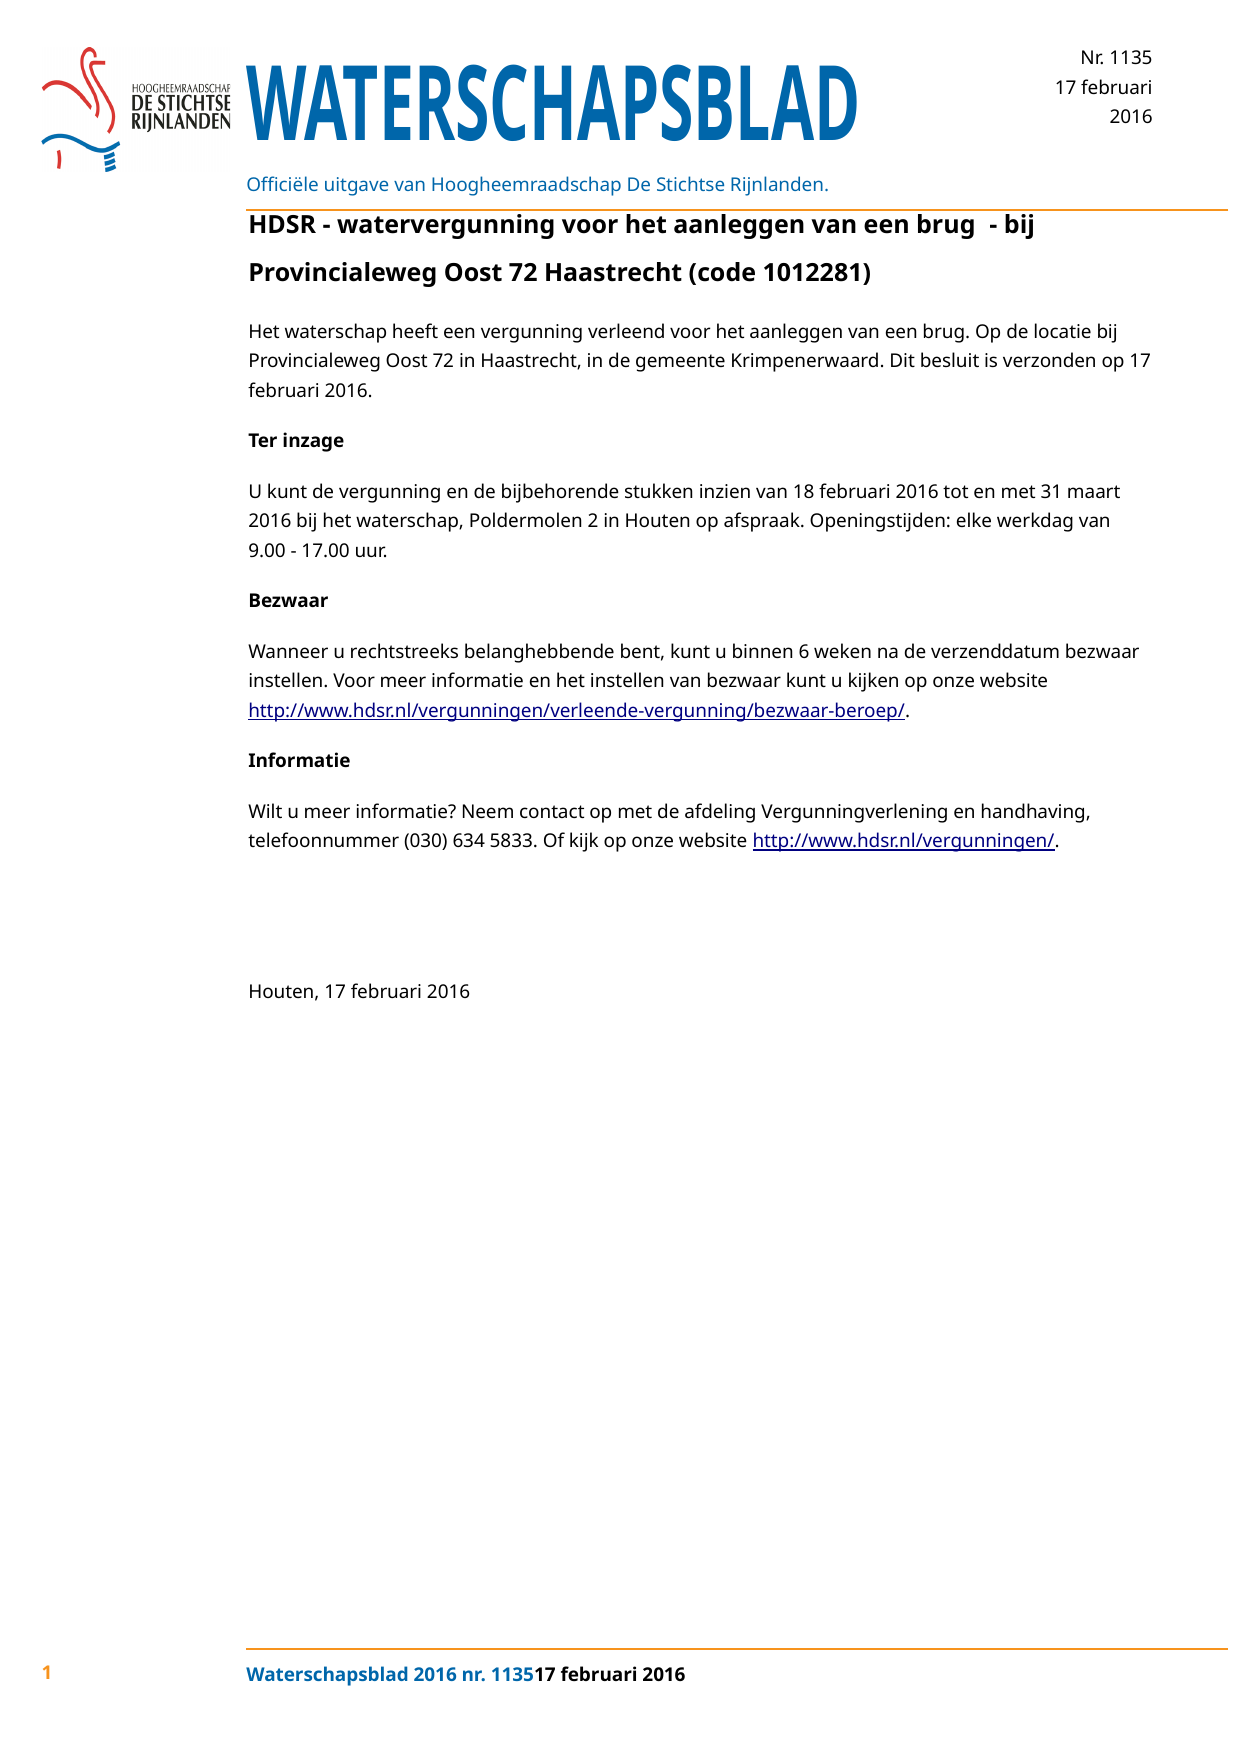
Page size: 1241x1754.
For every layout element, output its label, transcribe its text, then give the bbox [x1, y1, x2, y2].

text Het waterschap heeft een vergunning verleend voor het aanleggen van een brug. Op de locatie bij Provincialeweg Oost 72 in Haastrecht, in de gemeente Krimpenerwaard. Dit besluit is verzonden op 17 februari 2016. [248, 318, 1152, 403]
text Informatie [248, 747, 1152, 773]
text Wilt u meer informatie? Neem contact op met de afdeling Vergunningverlening en handhaving, telefoonnummer (030) 634 5833. Of kijk op onze website http://www.hdsr.nl/vergunningen/. [248, 798, 1152, 853]
text U kunt de vergunning en de bijbehorende stukken inzien van 18 februari 2016 tot en met 31 maart 2016 bij het waterschap, Poldermolen 2 in Houten op afspraak. Openingstijden: elke werkdag van 9.00 - 17.00 uur. [248, 478, 1152, 563]
text Ter inzage [248, 427, 1152, 453]
text Houten, 17 februari 2016 [248, 979, 1152, 1004]
text Bezwaar [248, 587, 1152, 613]
text Wanneer u rechtstreeks belanghebbende bent, kunt u binnen 6 weken na de verzenddatum bezwaar instellen. Voor meer informatie en het instellen van bezwaar kunt u kijken op onze website http://www.hdsr.nl/vergunningen/verleende-vergunning/bezwaar-beroep/. [248, 638, 1152, 723]
picture [41, 47, 231, 172]
text HDSR - watervergunning voor het aanleggen van een brug - bij Provincialeweg Oost 72 Haastrecht (code 1012281) [248, 211, 1152, 288]
